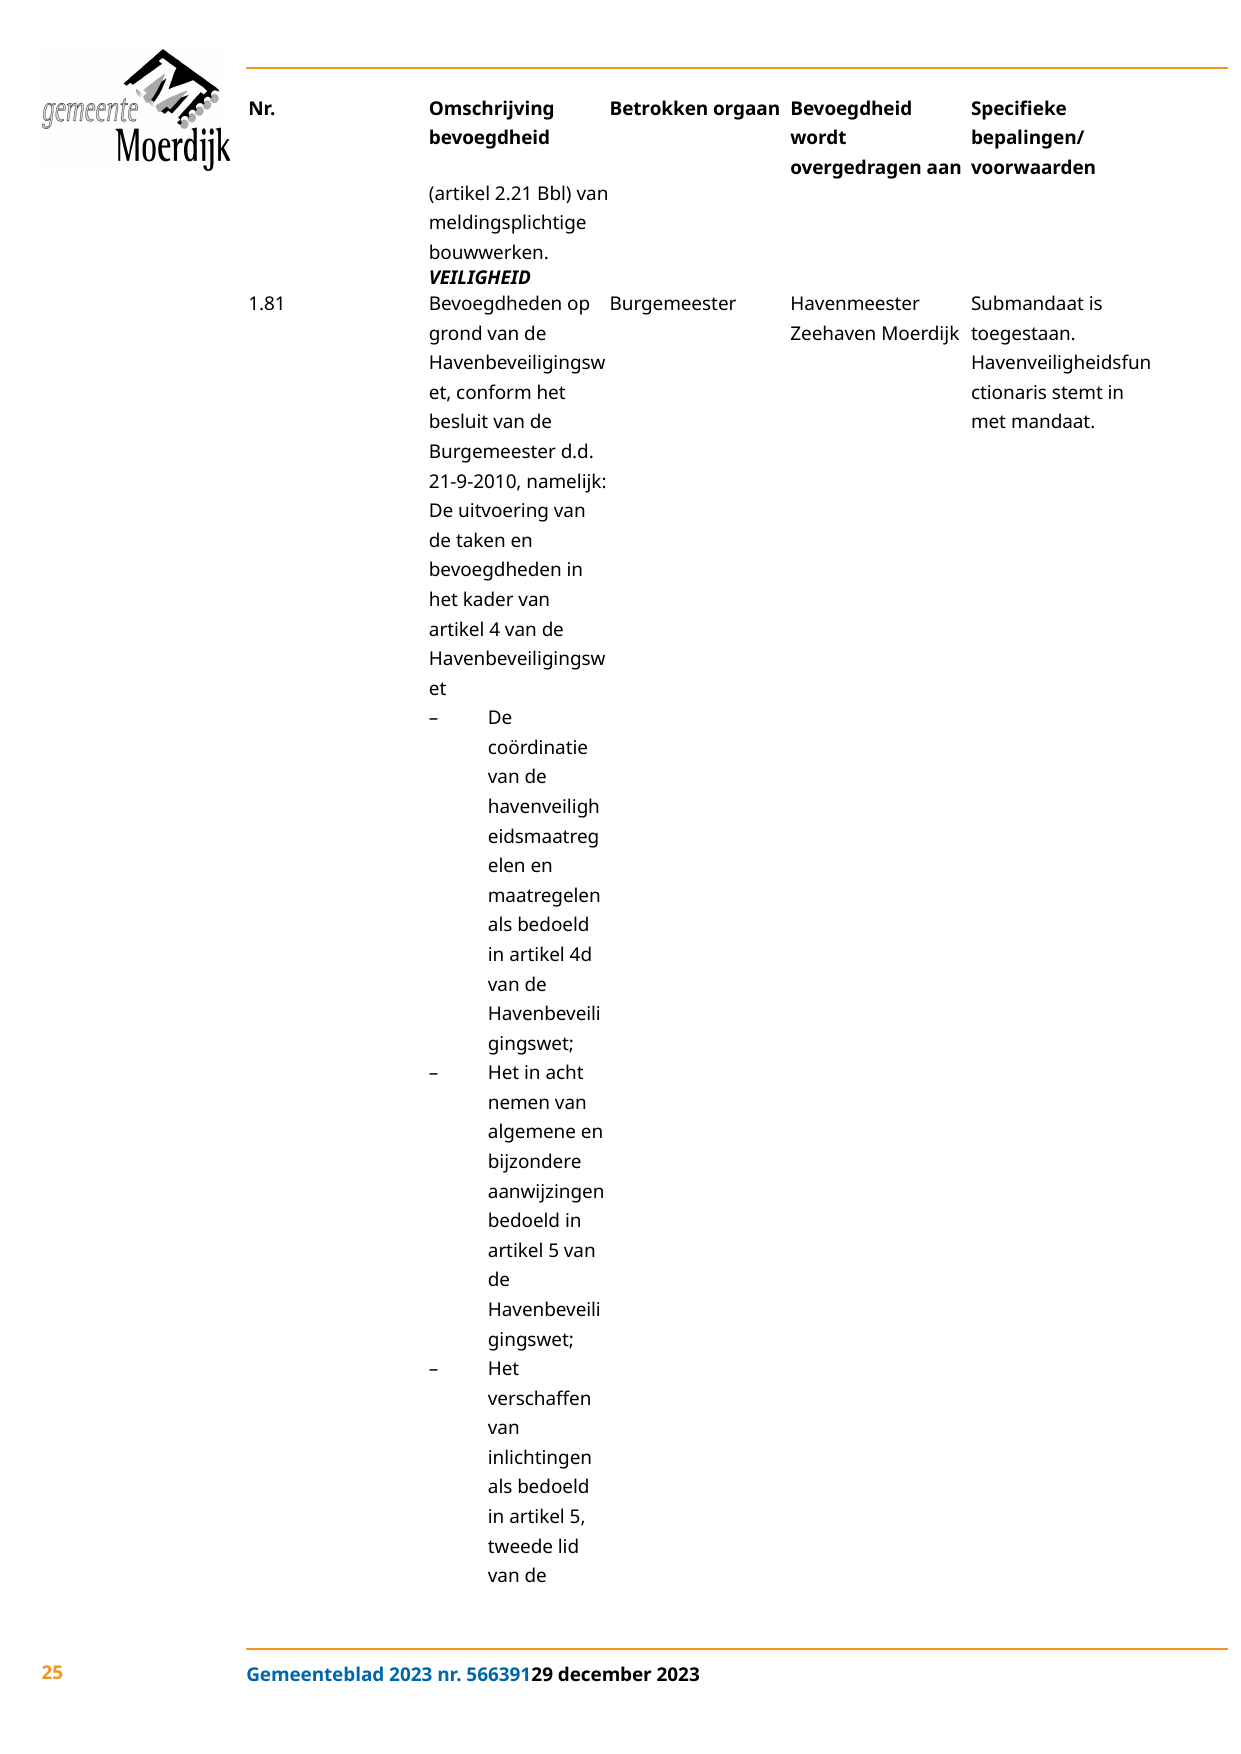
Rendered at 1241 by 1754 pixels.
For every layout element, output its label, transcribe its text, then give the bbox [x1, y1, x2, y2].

picture [41, 47, 231, 172]
table_cell Havenmeester Zeehaven Moerdijk [790, 290, 971, 1588]
table_cell [609, 265, 790, 290]
table_cell [248, 265, 429, 290]
table_cell 1.81 [248, 290, 429, 1588]
table_cell [609, 180, 790, 264]
table_header Omschrijving bevoegdheid [429, 95, 609, 180]
table_cell VEILIGHEID [429, 265, 609, 290]
table_header Bevoegdheid wordt overgedragen aan [790, 95, 971, 180]
table_cell [790, 180, 971, 264]
table_cell Submandaat is toegestaan. Havenveiligheidsfunctionaris stemt in met mandaat. [971, 290, 1152, 1588]
table_cell [790, 265, 971, 290]
table_cell [248, 180, 429, 264]
table_cell [971, 265, 1152, 290]
table_header Specifieke bepalingen/ voorwaarden [971, 95, 1152, 180]
table_cell (artikel 2.21 Bbl) van meldingsplichtige bouwwerken. [429, 180, 609, 264]
table_cell [971, 180, 1152, 264]
table_cell Burgemeester [609, 290, 790, 1588]
table_header Betrokken orgaan [609, 95, 790, 180]
table_cell Bevoegdheden op grond van de Havenbeveiligingswet, conform het besluit van de Burgemeester d.d. 21-9-2010, namelijk: De uitvoering van de taken en bevoegdheden in het kader van artikel 4 van de Havenbeveiligingswet De coördinatie van de havenveiligheidsmaatregelen en maatregelen als bedoeld in artikel 4d van de Havenbeveiligingswet; Het in acht nemen van algemene en bijzondere aanwijzingen bedoeld in artikel 5 van de Havenbeveiligingswet; Het verschaffen van inlichtingen als bedoeld in artikel 5, tweede lid van de [429, 290, 609, 1588]
table_header Nr. [248, 95, 429, 180]
